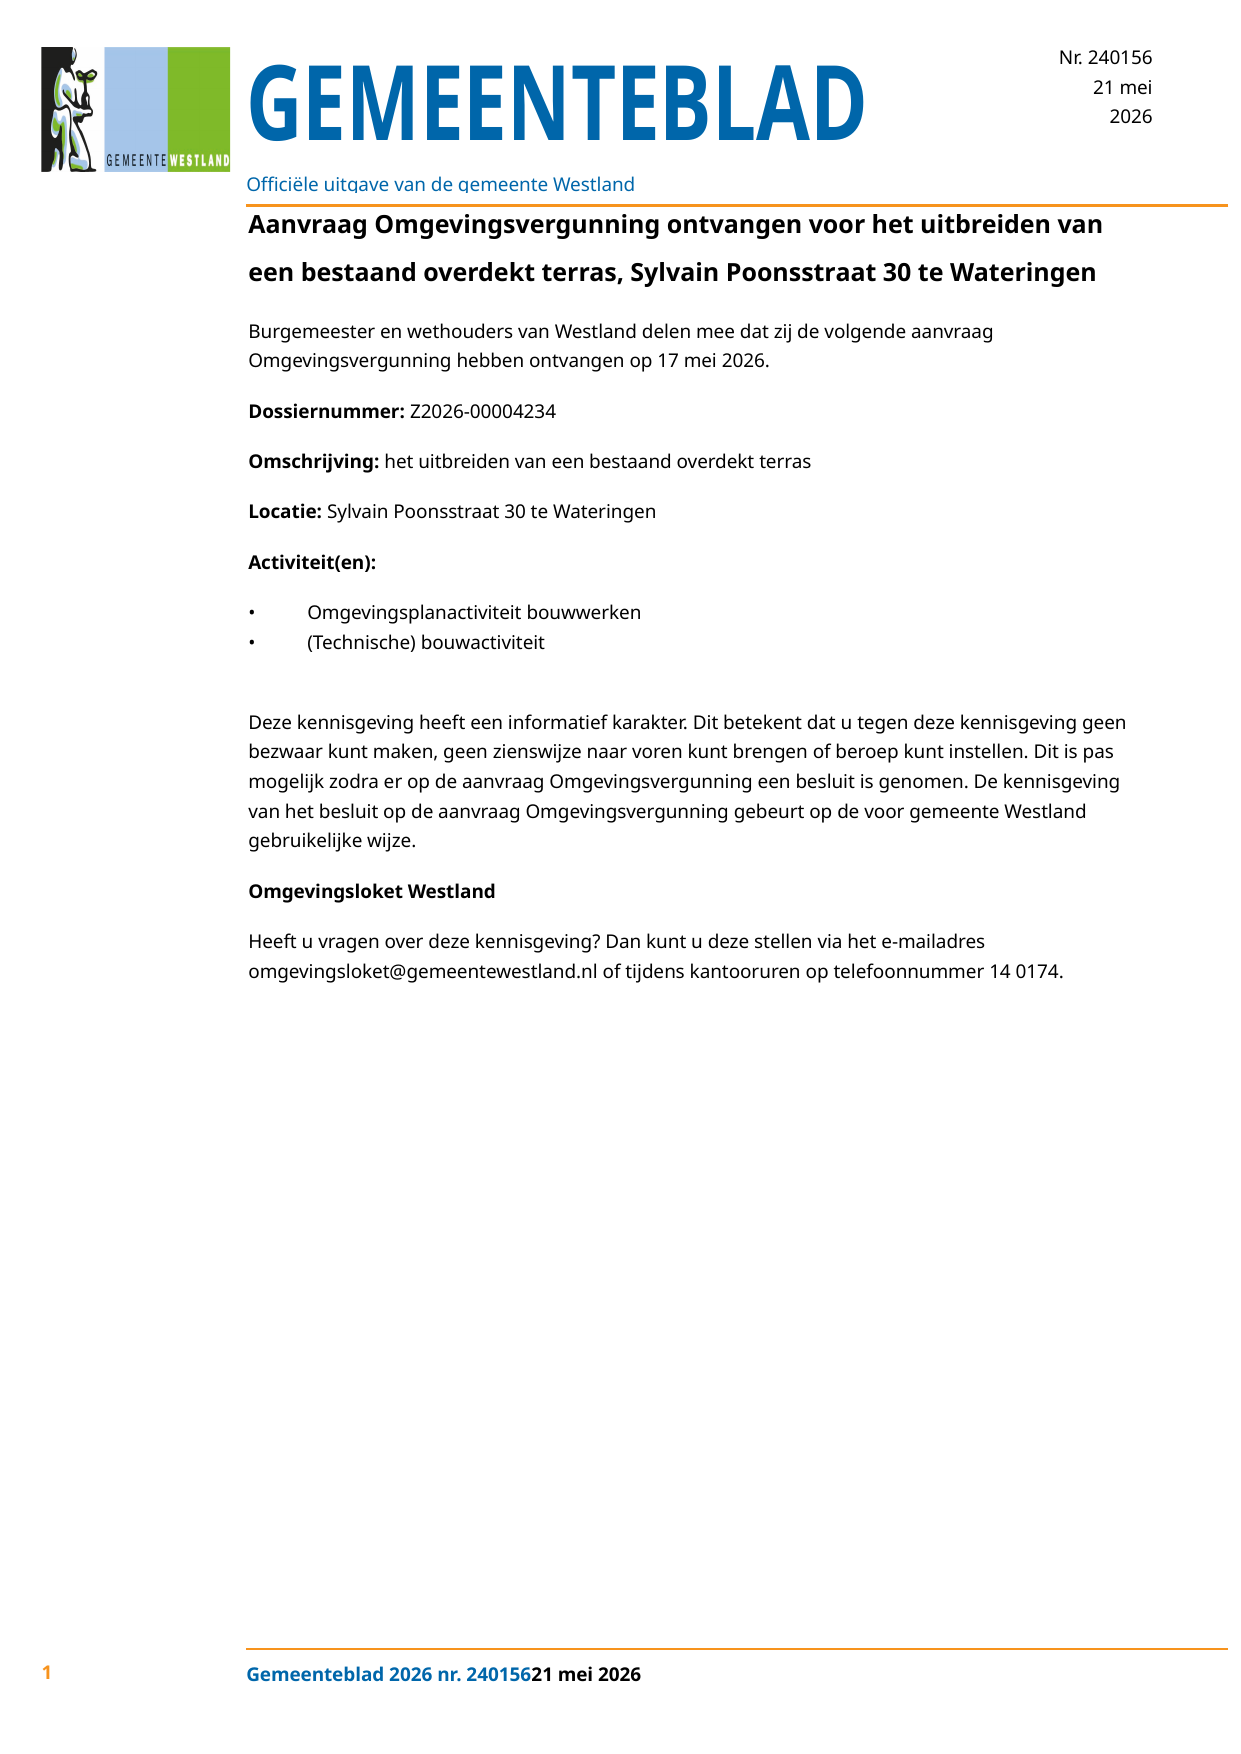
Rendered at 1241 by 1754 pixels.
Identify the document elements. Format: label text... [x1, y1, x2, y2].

text Heeft u vragen over deze kennisgeving? Dan kunt u deze stellen via het e-mailadres omgevingsloket@gemeentewestland.nl of tijdens kantooruren op telefoonnummer 14 0174. [248, 928, 1152, 984]
list Omgevingsplanactiviteit bouwwerken [248, 599, 1152, 625]
text Burgemeester en wethouders van Westland delen mee dat zij de volgende aanvraag Omgevingsvergunning hebben ontvangen op 17 mei 2026. [248, 318, 1152, 373]
text Omgevingsloket Westland [248, 878, 1152, 904]
text Deze kennisgeving heeft een informatief karakter. Dit betekent dat u tegen deze kennisgeving geen bezwaar kunt maken, geen zienswijze naar voren kunt brengen of beroep kunt instellen. Dit is pas mogelijk zodra er op de aanvraag Omgevingsvergunning een besluit is genomen. De kennisgeving van het besluit op de aanvraag Omgevingsvergunning gebeurt op de voor gemeente Westland gebruikelijke wijze. [248, 709, 1152, 853]
text Omschrijving: het uitbreiden van een bestaand overdekt terras [248, 448, 1152, 474]
text Locatie: Sylvain Poonsstraat 30 te Wateringen [248, 499, 1152, 524]
list (Technische) bouwactiviteit [248, 629, 1152, 655]
text Aanvraag Omgevingsvergunning ontvangen voor het uitbreiden van een bestaand overdekt terras, Sylvain Poonsstraat 30 te Wateringen [248, 207, 1152, 288]
picture [41, 47, 231, 172]
text Dossiernummer: Z2026-00004234 [248, 398, 1152, 424]
text Activiteit(en): [248, 549, 1152, 575]
